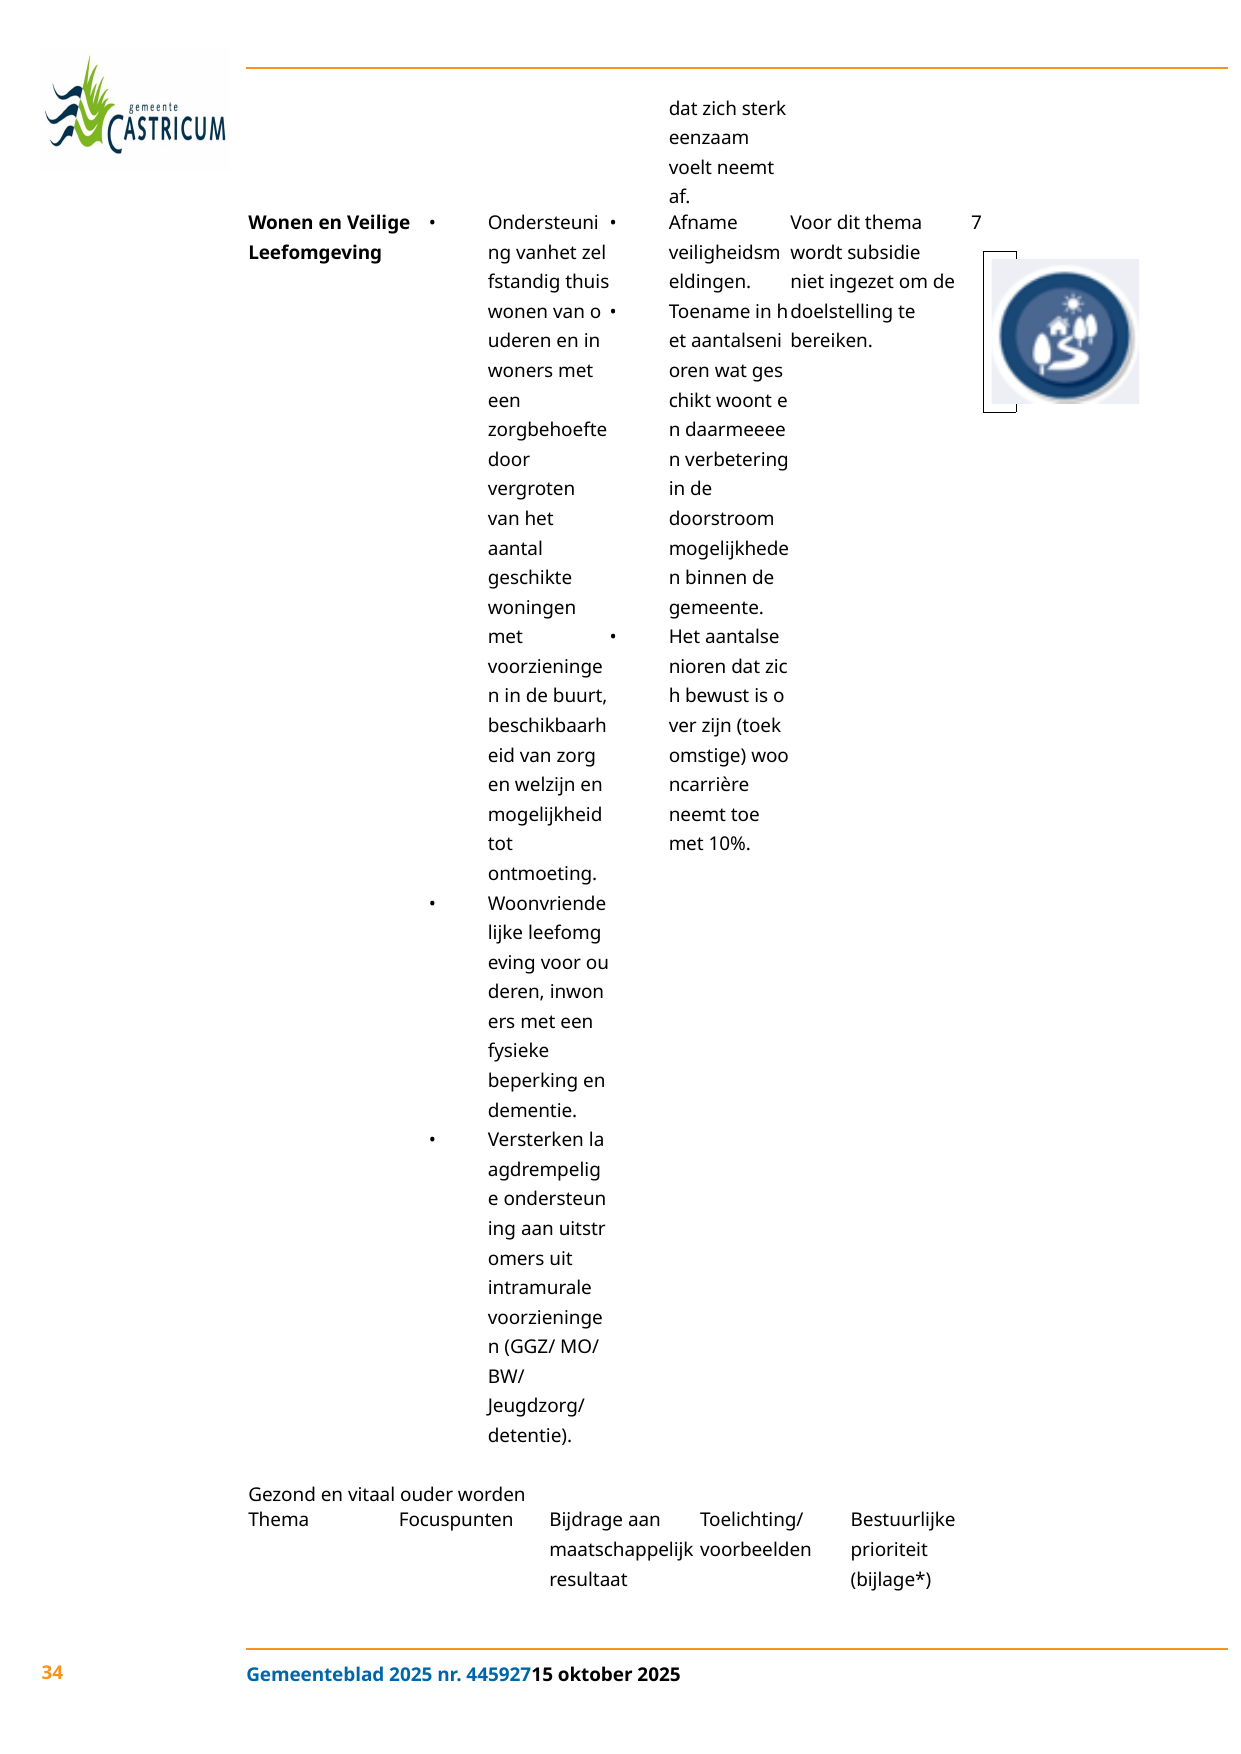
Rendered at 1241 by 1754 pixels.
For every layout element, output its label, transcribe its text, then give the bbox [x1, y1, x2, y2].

table_cell [248, 95, 429, 209]
table_cell Toelichting/voorbeelden [700, 1507, 850, 1591]
table_cell Voor dit thema wordt subsidie niet ingezet om de doelstelling te bereiken. [790, 209, 971, 1448]
table_cell Thema [248, 1507, 398, 1591]
table_cell dat zich sterk eenzaam voelt neemt af. [609, 95, 790, 209]
table_cell [971, 95, 1152, 209]
table_cell [429, 95, 609, 209]
picture [41, 47, 231, 172]
table_cell Bijdrage aan maatschappelijk resultaat [549, 1507, 700, 1591]
table_cell Wonen en Veilige Leefomgeving [248, 209, 429, 1448]
table_cell 7 [971, 209, 1152, 1448]
table_cell [790, 95, 971, 209]
table_cell Ondersteuning vanhet zelfstandig thuiswonen van ouderen en inwoners met een zorgbehoefte door vergroten van het aantal geschikte woningen met voorzieningen in de buurt, beschikbaarheid van zorg en welzijn en mogelijkheid tot ontmoeting. Woonvriendelijke leefomgeving voor ouderen, inwoners met een fysieke beperking en dementie. Versterken laagdrempelige ondersteuning aan uitstromers uit intramurale voorzieningen (GGZ/ MO/ BW/ Jeugdzorg/ detentie). [429, 209, 609, 1448]
table_cell Focuspunten [399, 1507, 549, 1591]
table_header Gezond en vitaal ouder worden [248, 1481, 1152, 1507]
table_cell Afname veiligheidsmeldingen. Toename in het aantalsenioren wat geschikt woont en daarmeeeen verbetering in de doorstroom mogelijkheden binnen de gemeente. Het aantalsenioren dat zich bewust is over zijn (toekomstige) wooncarrière neemt toe met 10%. [609, 209, 790, 1448]
table_cell Bestuurlijke prioriteit (bijlage*) [850, 1507, 1152, 1591]
picture [991, 259, 1140, 404]
